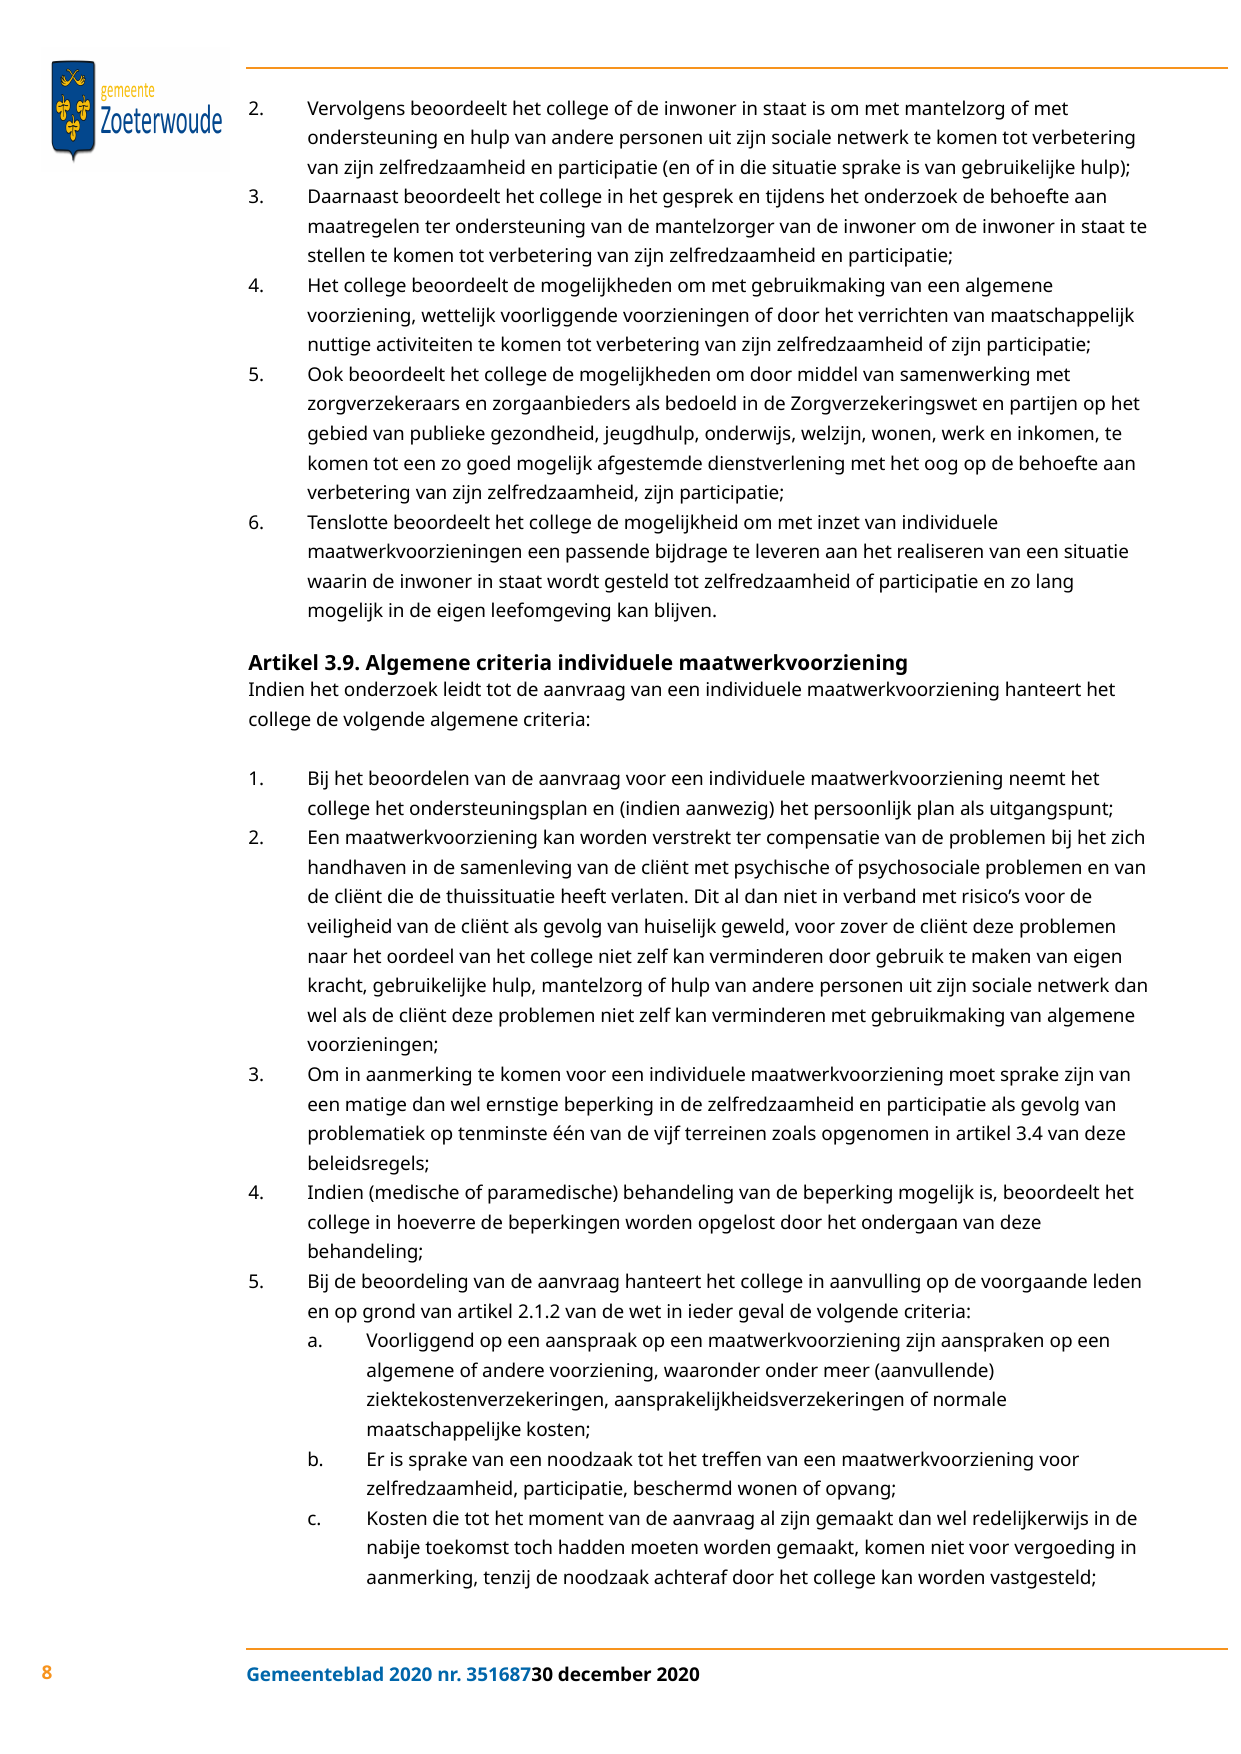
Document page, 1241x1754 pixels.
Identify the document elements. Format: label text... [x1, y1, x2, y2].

list Ook beoordeelt het college de mogelijkheden om door middel van samenwerking met zorgverzekeraars en zorgaanbieders als bedoeld in de Zorgverzekeringswet en partijen op het gebied van publieke gezondheid, jeugdhulp, onderwijs, welzijn, wonen, werk en inkomen, te komen tot een zo goed mogelijk afgestemde dienstverlening met het oog op de behoefte aan verbetering van zijn zelfredzaamheid, zijn participatie; [248, 361, 1152, 505]
list Er is sprake van een noodzaak tot het treffen van een maatwerkvoorziening voor zelfredzaamheid, participatie, beschermd wonen of opvang; [307, 1446, 1152, 1501]
list Indien (medische of paramedische) behandeling van de beperking mogelijk is, beoordeelt het college in hoeverre de beperkingen worden opgelost door het ondergaan van deze behandeling; [248, 1179, 1152, 1264]
list Daarnaast beoordeelt het college in het gesprek en tijdens het onderzoek de behoefte aan maatregelen ter ondersteuning van de mantelzorger van de inwoner om de inwoner in staat te stellen te komen tot verbetering van zijn zelfredzaamheid en participatie; [248, 183, 1152, 268]
text Artikel 3.9. Algemene criteria individuele maatwerkvoorziening [248, 648, 1152, 677]
text Indien het onderzoek leidt tot de aanvraag van een individuele maatwerkvoorziening hanteert het college de volgende algemene criteria: [248, 677, 1152, 732]
picture [41, 47, 231, 172]
list Bij het beoordelen van de aanvraag voor een individuele maatwerkvoorziening neemt het college het ondersteuningsplan en (indien aanwezig) het persoonlijk plan als uitgangspunt; [248, 765, 1152, 821]
list Bij de beoordeling van de aanvraag hanteert het college in aanvulling op de voorgaande leden en op grond van artikel 2.1.2 van de wet in ieder geval de volgende criteria: [248, 1268, 1152, 1323]
list Vervolgens beoordeelt het college of de inwoner in staat is om met mantelzorg of met ondersteuning en hulp van andere personen uit zijn sociale netwerk te komen tot verbetering van zijn zelfredzaamheid en participatie (en of in die situatie sprake is van gebruikelijke hulp); [248, 95, 1152, 180]
list Tenslotte beoordeelt het college de mogelijkheid om met inzet van individuele maatwerkvoorzieningen een passende bijdrage te leveren aan het realiseren van een situatie waarin de inwoner in staat wordt gesteld tot zelfredzaamheid of participatie en zo lang mogelijk in de eigen leefomgeving kan blijven. [248, 509, 1152, 623]
list Een maatwerkvoorziening kan worden verstrekt ter compensatie van de problemen bij het zich handhaven in de samenleving van de cliënt met psychische of psychosociale problemen en van de cliënt die de thuissituatie heeft verlaten. Dit al dan niet in verband met risico’s voor de veiligheid van de cliënt als gevolg van huiselijk geweld, voor zover de cliënt deze problemen naar het oordeel van het college niet zelf kan verminderen door gebruik te maken van eigen kracht, gebruikelijke hulp, mantelzorg of hulp van andere personen uit zijn sociale netwerk dan wel als de cliënt deze problemen niet zelf kan verminderen met gebruikmaking van algemene voorzieningen; [248, 824, 1152, 1057]
list Kosten die tot het moment van de aanvraag al zijn gemaakt dan wel redelijkerwijs in de nabije toekomst toch hadden moeten worden gemaakt, komen niet voor vergoeding in aanmerking, tenzij de noodzaak achteraf door het college kan worden vastgesteld; [307, 1505, 1152, 1590]
list Voorliggend op een aanspraak op een maatwerkvoorziening zijn aanspraken op een algemene of andere voorziening, waaronder onder meer (aanvullende) ziektekostenverzekeringen, aansprakelijkheidsverzekeringen of normale maatschappelijke kosten; [307, 1327, 1152, 1442]
list Het college beoordeelt de mogelijkheden om met gebruikmaking van een algemene voorziening, wettelijk voorliggende voorzieningen of door het verrichten van maatschappelijk nuttige activiteiten te komen tot verbetering van zijn zelfredzaamheid of zijn participatie; [248, 272, 1152, 357]
list Om in aanmerking te komen voor een individuele maatwerkvoorziening moet sprake zijn van een matige dan wel ernstige beperking in de zelfredzaamheid en participatie als gevolg van problematiek op tenminste één van de vijf terreinen zoals opgenomen in artikel 3.4 van deze beleidsregels; [248, 1061, 1152, 1176]
